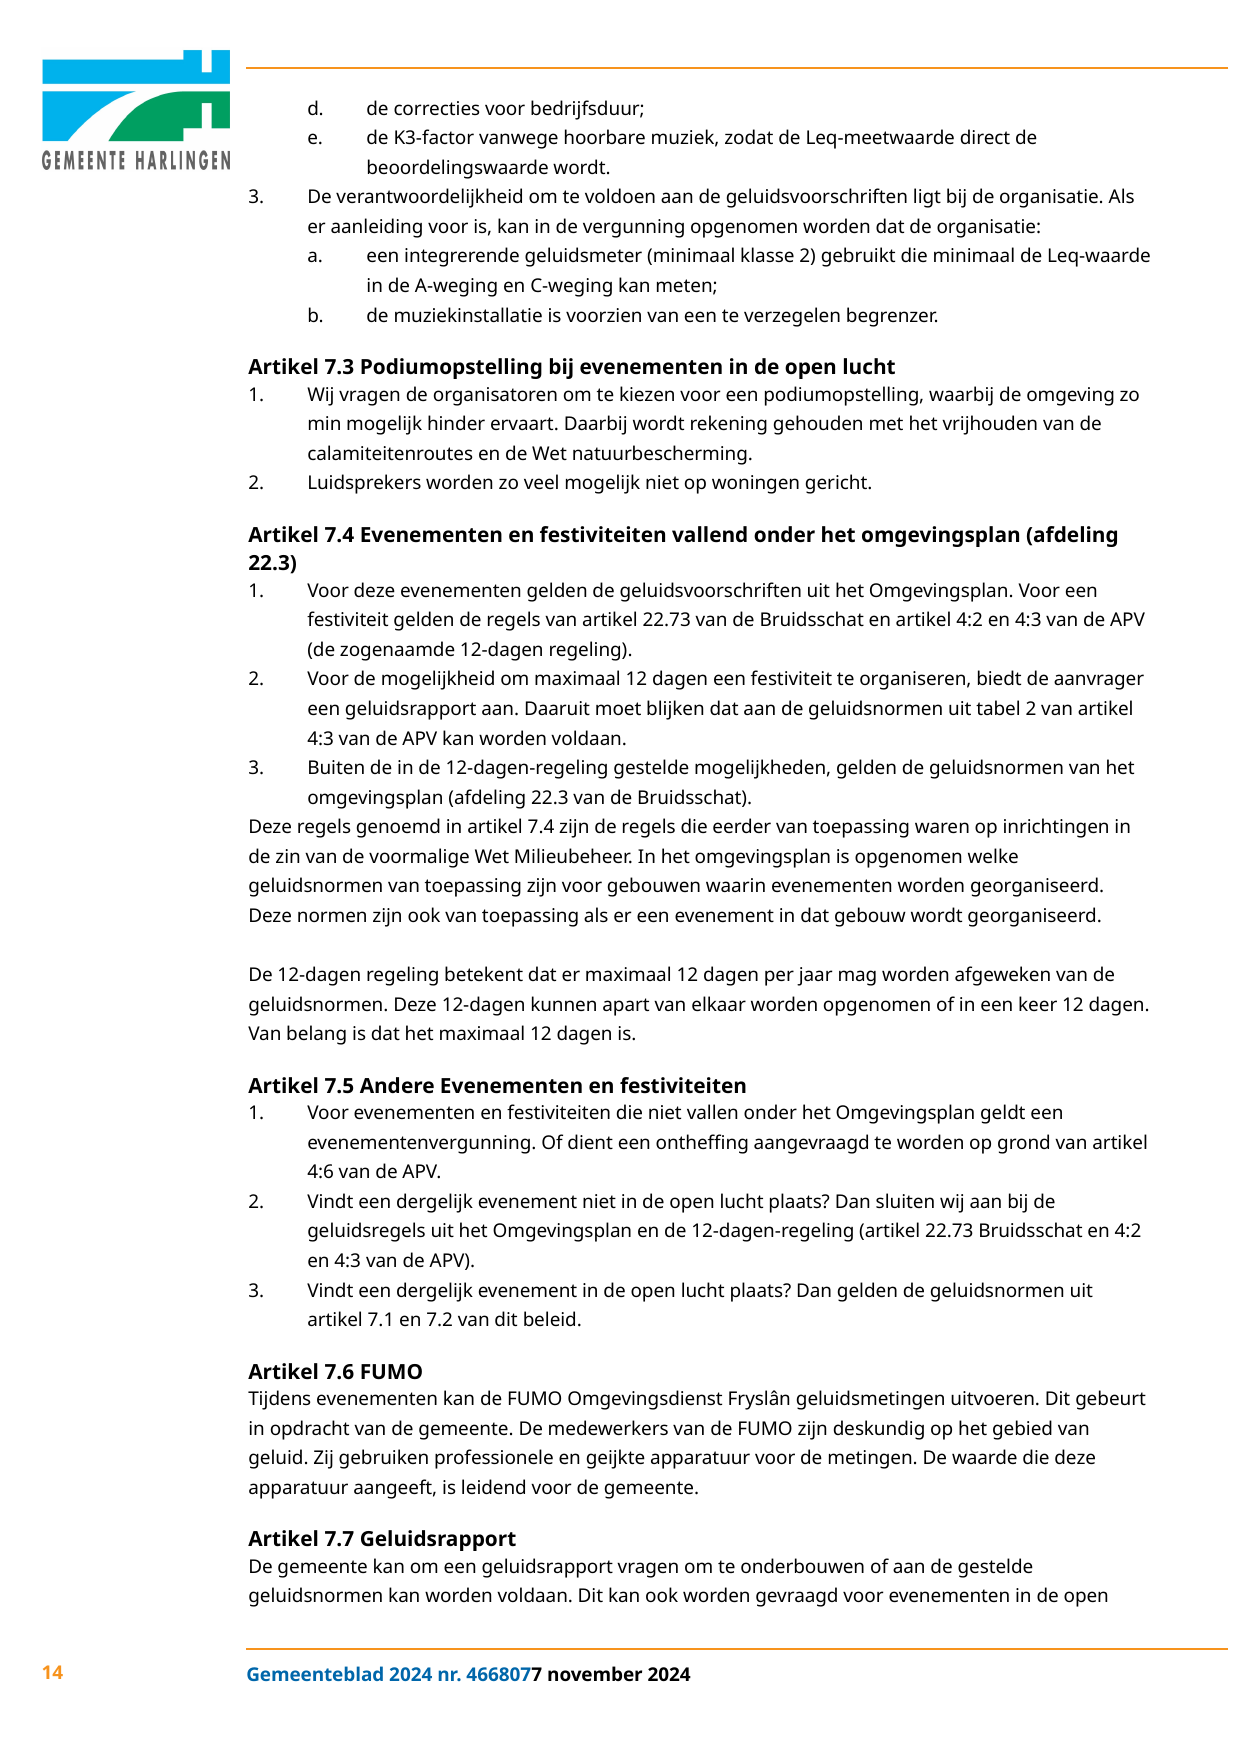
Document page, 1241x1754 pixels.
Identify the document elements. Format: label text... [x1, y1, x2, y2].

list Buiten de in de 12-dagen-regeling gestelde mogelijkheden, gelden de geluidsnormen van het omgevingsplan (afdeling 22.3 van de Bruidsschat). [248, 754, 1152, 809]
list Voor de mogelijkheid om maximaal 12 dagen een festiviteit te organiseren, biedt de aanvrager een geluidsrapport aan. Daaruit moet blijken dat aan de geluidsnormen uit tabel 2 van artikel 4:3 van de APV kan worden voldaan. [248, 666, 1152, 750]
list Luidsprekers worden zo veel mogelijk niet op woningen gericht. [248, 469, 1152, 495]
text Artikel 7.7 Geluidsrapport [248, 1524, 1152, 1553]
text Artikel 7.4 Evenementen en festiviteiten vallend onder het omgevingsplan (afdeling 22.3) [248, 520, 1152, 577]
list Vindt een dergelijk evenement niet in de open lucht plaats? Dan sluiten wij aan bij de geluidsregels uit het Omgevingsplan en de 12-dagen-regeling (artikel 22.73 Bruidsschat en 4:2 en 4:3 van de APV). [248, 1188, 1152, 1273]
list een integrerende geluidsmeter (minimaal klasse 2) gebruikt die minimaal de Leq-waarde in de A-weging en C-weging kan meten; [307, 243, 1152, 298]
list Voor evenementen en festiviteiten die niet vallen onder het Omgevingsplan geldt een evenementenvergunning. Of dient een ontheffing aangevraagd te worden op grond van artikel 4:6 van de APV. [248, 1099, 1152, 1184]
text Tijdens evenementen kan de FUMO Omgevingsdienst Fryslân geluidsmetingen uitvoeren. Dit gebeurt in opdracht van de gemeente. De medewerkers van de FUMO zijn deskundig op het gebied van geluid. Zij gebruiken professionele en geijkte apparatuur voor de metingen. De waarde die deze apparatuur aangeeft, is leidend voor de gemeente. [248, 1385, 1152, 1500]
text De 12-dagen regeling betekent dat er maximaal 12 dagen per jaar mag worden afgeweken van de geluidsnormen. Deze 12-dagen kunnen apart van elkaar worden opgenomen of in een keer 12 dagen. Van belang is dat het maximaal 12 dagen is. [248, 961, 1152, 1046]
text Artikel 7.6 FUMO [248, 1357, 1152, 1385]
list Voor deze evenementen gelden de geluidsvoorschriften uit het Omgevingsplan. Voor een festiviteit gelden de regels van artikel 22.73 van de Bruidsschat en artikel 4:2 en 4:3 van de APV (de zogenaamde 12-dagen regeling). [248, 577, 1152, 662]
list de muziekinstallatie is voorzien van een te verzegelen begrenzer. [307, 302, 1152, 328]
list De verantwoordelijkheid om te voldoen aan de geluidsvoorschriften ligt bij de organisatie. Als er aanleiding voor is, kan in de vergunning opgenomen worden dat de organisatie: [248, 183, 1152, 239]
picture [41, 47, 231, 172]
text Artikel 7.5 Andere Evenementen en festiviteiten [248, 1071, 1152, 1099]
list de correcties voor bedrijfsduur; [307, 95, 1152, 121]
text Artikel 7.3 Podiumopstelling bij evenementen in de open lucht [248, 352, 1152, 381]
text De gemeente kan om een geluidsrapport vragen om te onderbouwen of aan de gestelde geluidsnormen kan worden voldaan. Dit kan ook worden gevraagd voor evenementen in de open [248, 1553, 1152, 1608]
text Deze regels genoemd in artikel 7.4 zijn de regels die eerder van toepassing waren op inrichtingen in de zin van de voormalige Wet Milieubeheer. In het omgevingsplan is opgenomen welke geluidsnormen van toepassing zijn voor gebouwen waarin evenementen worden georganiseerd. Deze normen zijn ook van toepassing als er een evenement in dat gebouw wordt georganiseerd. [248, 813, 1152, 928]
list Vindt een dergelijk evenement in de open lucht plaats? Dan gelden de geluidsnormen uit artikel 7.1 en 7.2 van dit beleid. [248, 1277, 1152, 1332]
list Wij vragen de organisatoren om te kiezen voor een podiumopstelling, waarbij de omgeving zo min mogelijk hinder ervaart. Daarbij wordt rekening gehouden met het vrijhouden van de calamiteitenroutes en de Wet natuurbescherming. [248, 381, 1152, 466]
list de K3-factor vanwege hoorbare muziek, zodat de Leq-meetwaarde direct de beoordelingswaarde wordt. [307, 124, 1152, 180]
